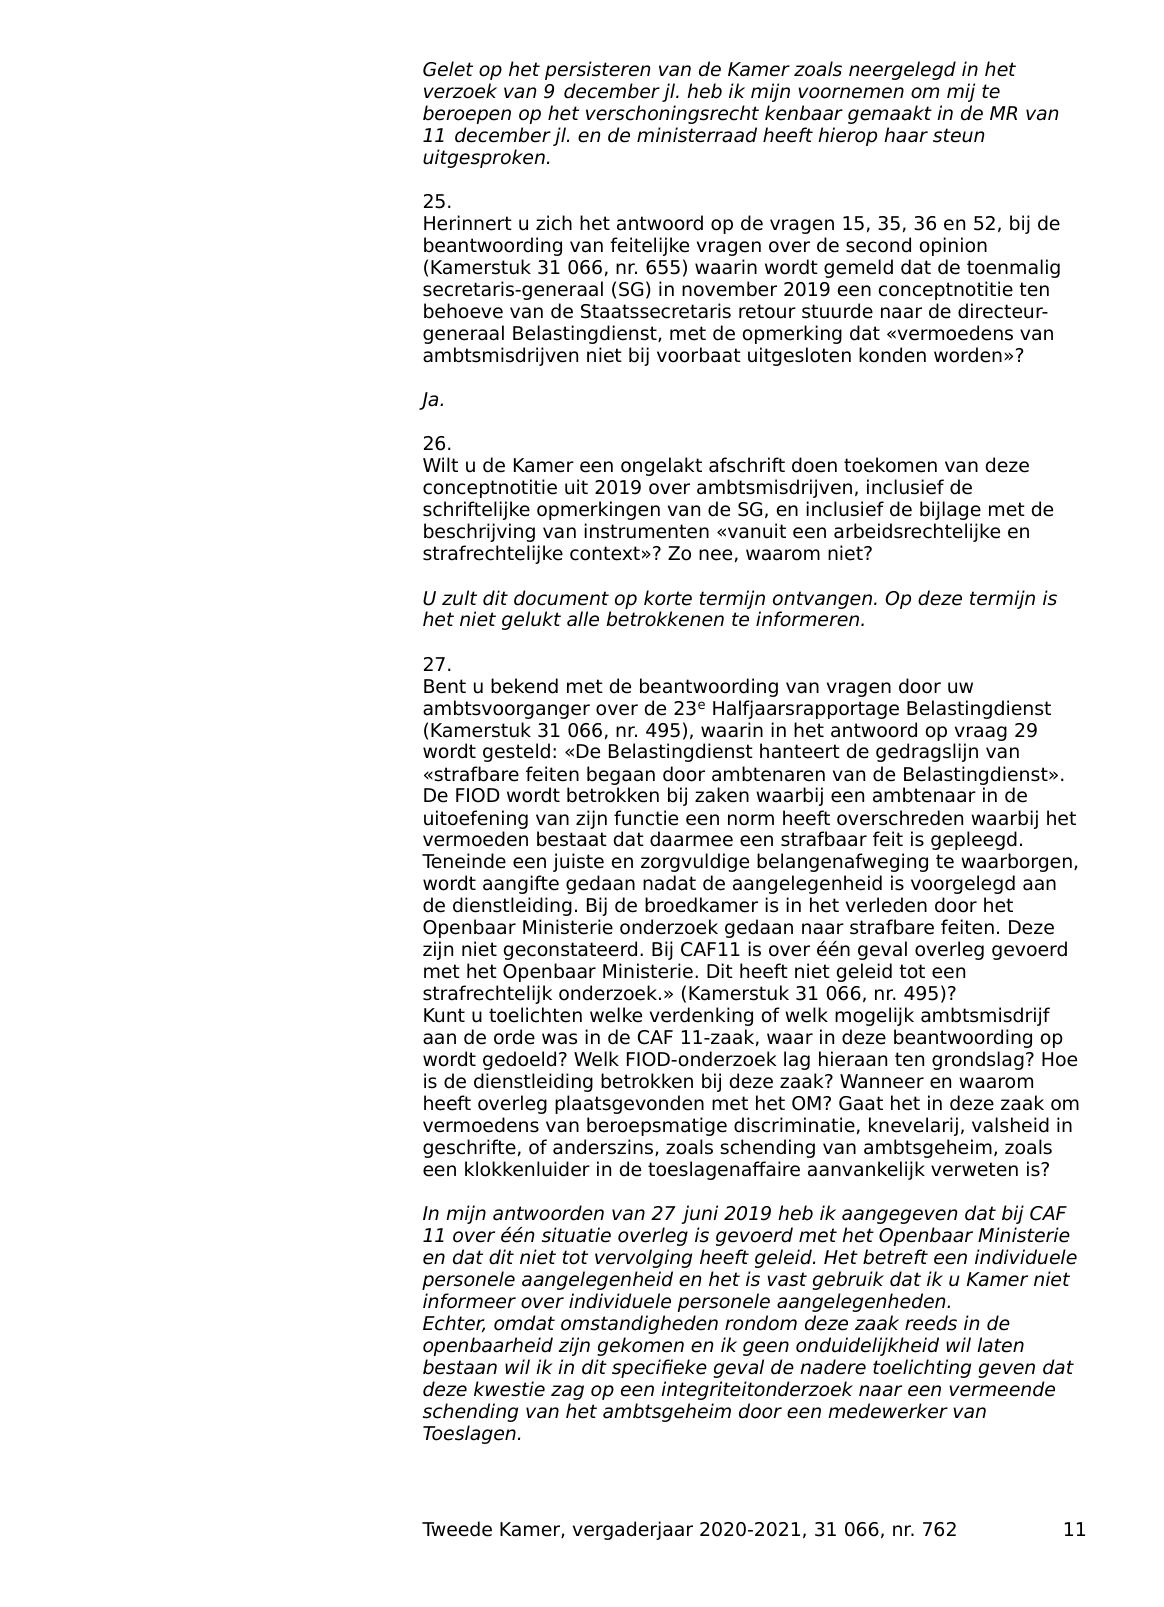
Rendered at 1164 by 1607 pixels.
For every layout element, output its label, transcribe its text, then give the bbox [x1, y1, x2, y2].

text 25. [422, 191, 1087, 213]
text Herinnert u zich het antwoord op de vragen 15, 35, 36 en 52, bij de beantwoording van feitelijke vragen over de second opinion (Kamerstuk 31 066, nr. 655) waarin wordt gemeld dat de toenmalig secretaris-generaal (SG) in november 2019 een conceptnotitie ten behoeve van de Staatssecretaris retour stuurde naar de directeur-generaal Belastingdienst, met de opmerking dat «vermoedens van ambtsmisdrijven niet bij voorbaat uitgesloten konden worden»? [422, 213, 1087, 367]
text 26. [422, 433, 1087, 455]
text Wilt u de Kamer een ongelakt afschrift doen toekomen van deze conceptnotitie uit 2019 over ambtsmisdrijven, inclusief de schriftelijke opmerkingen van de SG, en inclusief de bijlage met de beschrijving van instrumenten «vanuit een arbeidsrechtelijke en strafrechtelijke context»? Zo nee, waarom niet? [422, 455, 1087, 565]
text Ja. [422, 389, 1087, 411]
text U zult dit document op korte termijn ontvangen. Op deze termijn is het niet gelukt alle betrokkenen te informeren. [422, 587, 1087, 631]
text Bent u bekend met de beantwoording van vragen door uw ambtsvoorganger over de 23e Halfjaarsrapportage Belastingdienst (Kamerstuk 31 066, nr. 495), waarin in het antwoord op vraag 29 wordt gesteld: «De Belastingdienst hanteert de gedragslijn van «strafbare feiten begaan door ambtenaren van de Belastingdienst». De FIOD wordt betrokken bij zaken waarbij een ambtenaar in de uitoefening van zijn functie een norm heeft overschreden waarbij het vermoeden bestaat dat daarmee een strafbaar feit is gepleegd. Teneinde een juiste en zorgvuldige belangenafweging te waarborgen, wordt aangifte gedaan nadat de aangelegenheid is voorgelegd aan de dienstleiding. Bij de broedkamer is in het verleden door het Openbaar Ministerie onderzoek gedaan naar strafbare feiten. Deze zijn niet geconstateerd. Bij CAF11 is over één geval overleg gevoerd met het Openbaar Ministerie. Dit heeft niet geleid tot een strafrechtelijk onderzoek.» (Kamerstuk 31 066, nr. 495)? [422, 676, 1087, 1005]
text 27. [422, 653, 1087, 676]
text Echter, omdat omstandigheden rondom deze zaak reeds in de openbaarheid zijn gekomen en ik geen onduidelijkheid wil laten bestaan wil ik in dit specifieke geval de nadere toelichting geven dat deze kwestie zag op een integriteitonderzoek naar een vermeende schending van het ambtsgeheim door een medewerker van Toeslagen. [422, 1313, 1087, 1445]
text In mijn antwoorden van 27 juni 2019 heb ik aangegeven dat bij CAF 11 over één situatie overleg is gevoerd met het Openbaar Ministerie en dat dit niet tot vervolging heeft geleid. Het betreft een individuele personele aangelegenheid en het is vast gebruik dat ik u Kamer niet informeer over individuele personele aangelegenheden. [422, 1203, 1087, 1313]
text Kunt u toelichten welke verdenking of welk mogelijk ambtsmisdrijf aan de orde was in de CAF 11-zaak, waar in deze beantwoording op wordt gedoeld? Welk FIOD-onderzoek lag hieraan ten grondslag? Hoe is de dienstleiding betrokken bij deze zaak? Wanneer en waarom heeft overleg plaatsgevonden met het OM? Gaat het in deze zaak om vermoedens van beroepsmatige discriminatie, knevelarij, valsheid in geschrifte, of anderszins, zoals schending van ambtsgeheim, zoals een klokkenluider in de toeslagenaffaire aanvankelijk verweten is? [422, 1005, 1087, 1181]
text Gelet op het persisteren van de Kamer zoals neergelegd in het verzoek van 9 december jl. heb ik mijn voornemen om mij te beroepen op het verschoningsrecht kenbaar gemaakt in de MR van 11 december jl. en de ministerraad heeft hierop haar steun uitgesproken. [422, 59, 1087, 169]
